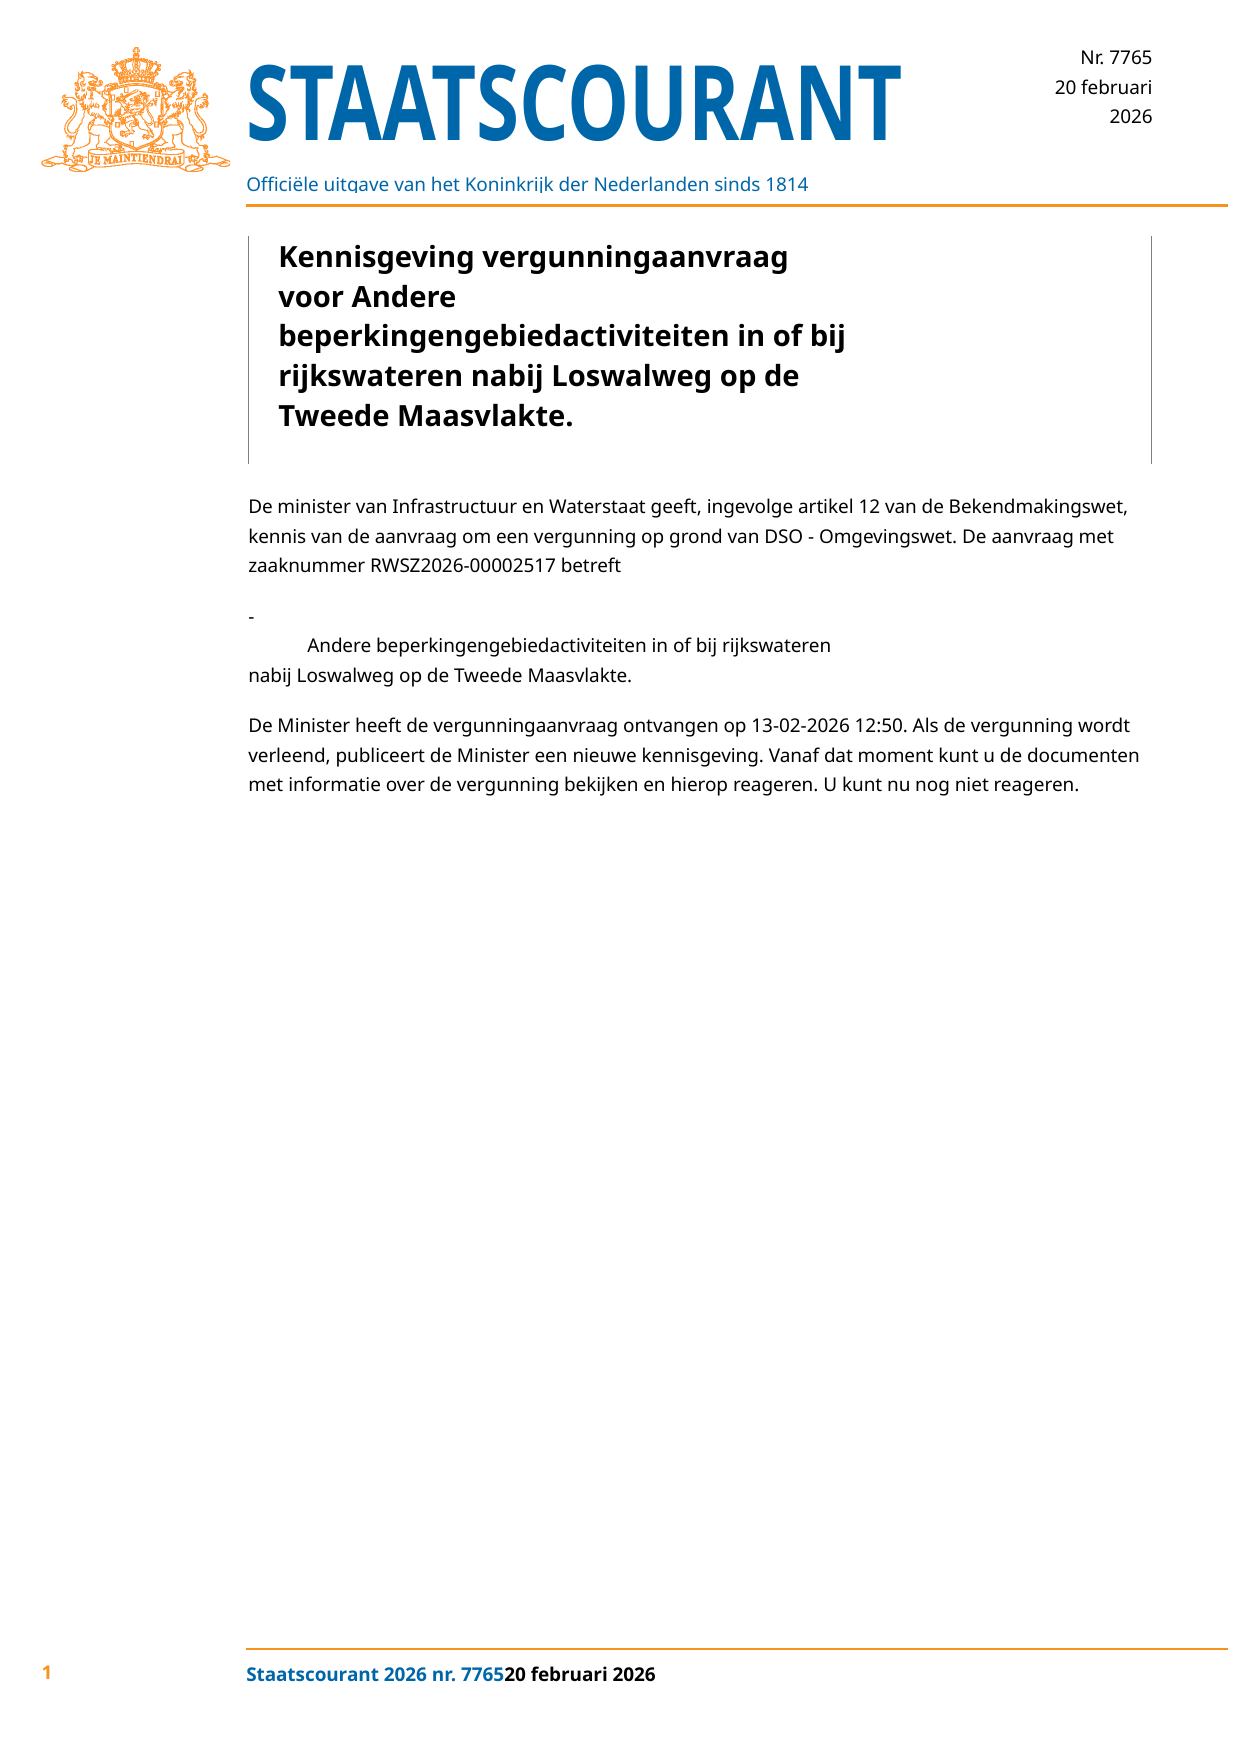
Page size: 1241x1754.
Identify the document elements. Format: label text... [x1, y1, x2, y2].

picture [912, 236, 1090, 414]
table_header [850, 236, 912, 413]
text De Minister heeft de vergunningaanvraag ontvangen op 13-02-2026 12:50. Als de vergunning wordt verleend, publiceert de Minister een nieuwe kennisgeving. Vanaf dat moment kunt u de documenten met informatie over de vergunning bekijken en hierop reageren. U kunt nu nog niet reageren. [248, 712, 1152, 797]
text nabij Loswalweg op de Tweede Maasvlakte. [248, 662, 1152, 688]
table_header Kennisgeving vergunningaanvraag voor Andere beperkingengebiedactiviteiten in of bij rijkswateren nabij Loswalweg op de Tweede Maasvlakte. [249, 236, 850, 464]
text De minister van Infrastructuur en Waterstaat geeft, ingevolge artikel 12 van de Bekendmakingswet, kennis van de aanvraag om een vergunning op grond van DSO - Omgevingswet. De aanvraag met zaaknummer RWSZ2026-00002517 betreft [248, 493, 1152, 578]
table_header [1090, 236, 1151, 413]
table_header [850, 414, 1151, 464]
picture [41, 47, 231, 172]
list Andere beperkingengebiedactiviteiten in of bij rijkswateren [248, 632, 1152, 658]
